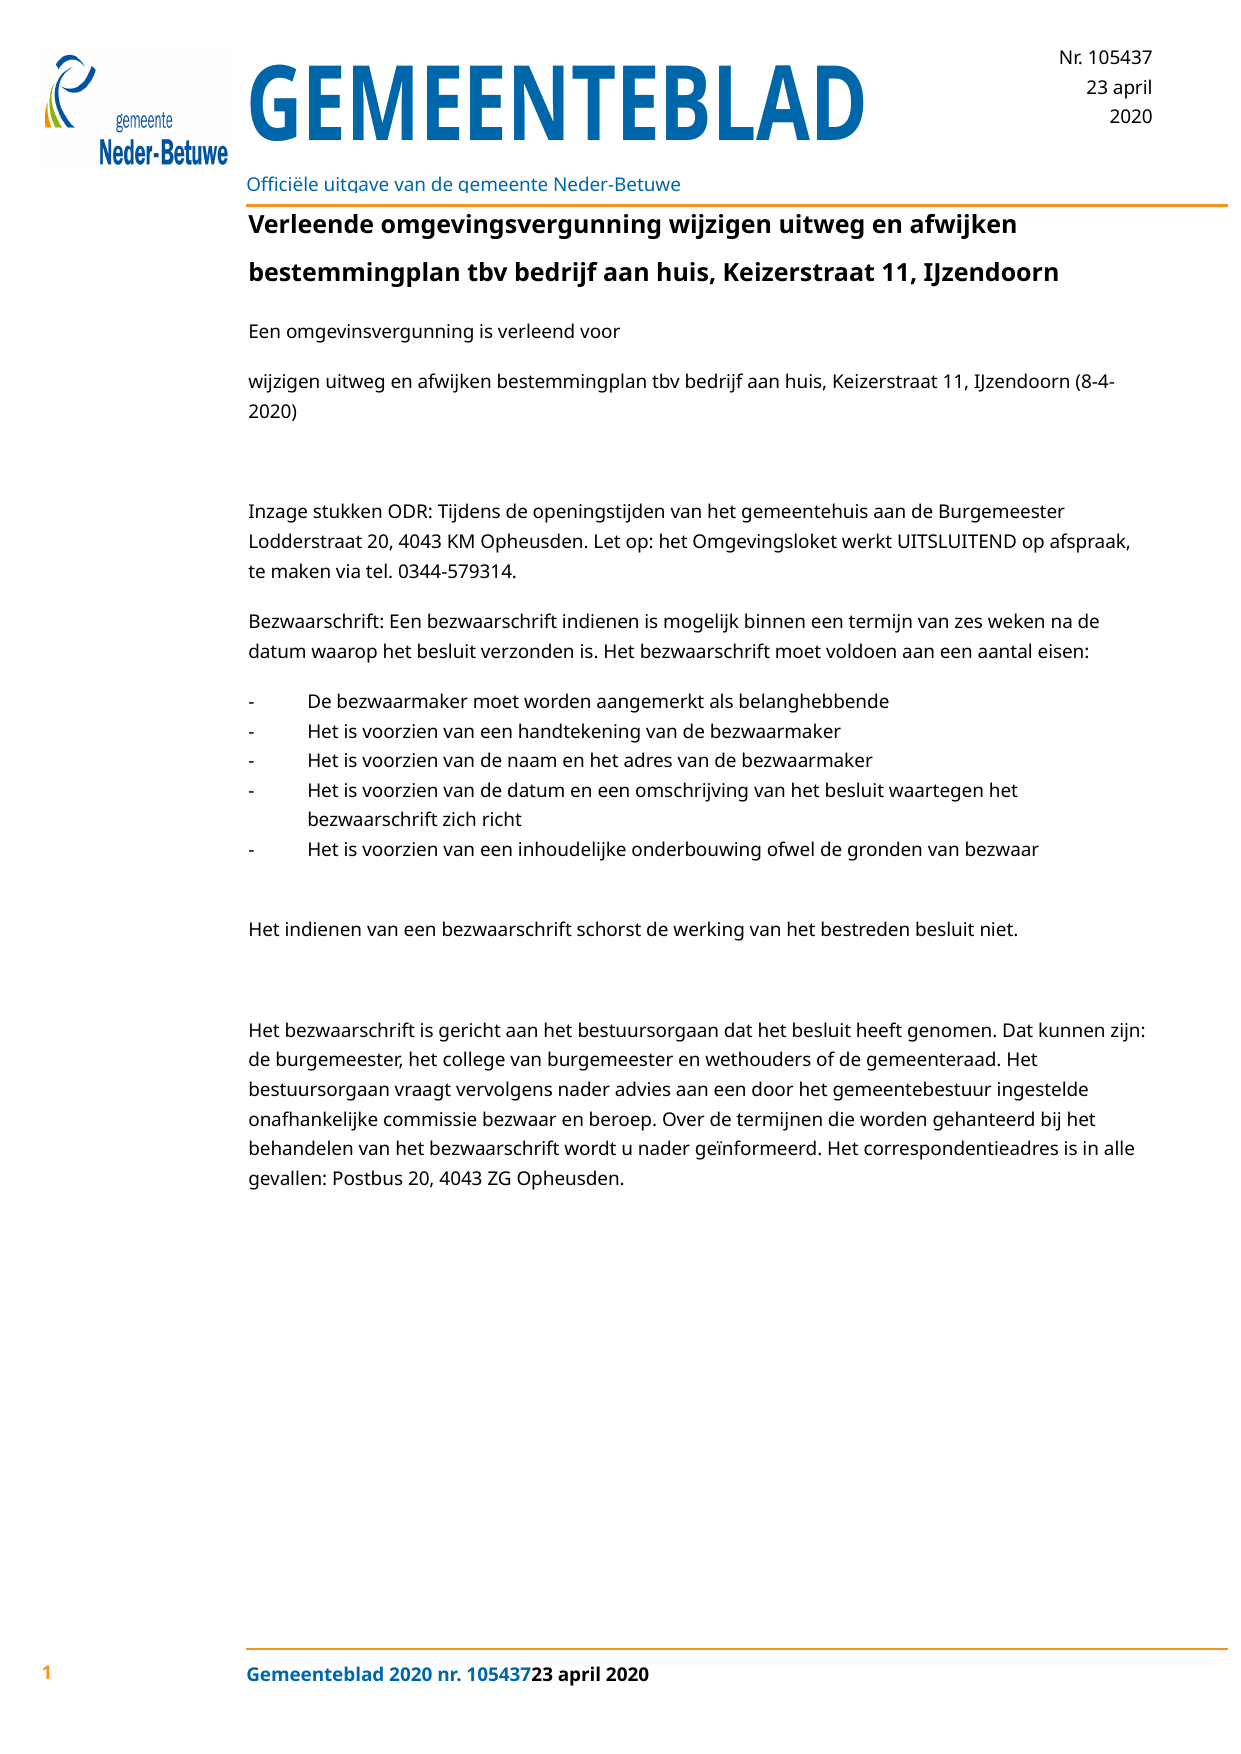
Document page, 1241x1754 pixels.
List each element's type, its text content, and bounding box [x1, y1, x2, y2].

text Een omgevinsvergunning is verleend voor [248, 318, 1152, 344]
text Verleende omgevingsvergunning wijzigen uitweg en afwijken bestemmingplan tbv bedrijf aan huis, Keizerstraat 11, IJzendoorn [248, 207, 1152, 288]
list De bezwaarmaker moet worden aangemerkt als belanghebbende [248, 688, 1152, 714]
list Het is voorzien van een handtekening van de bezwaarmaker [248, 718, 1152, 744]
text Inzage stukken ODR: Tijdens de openingstijden van het gemeentehuis aan de Burgemeester Lodderstraat 20, 4043 KM Opheusden. Let op: het Omgevingsloket werkt UITSLUITEND op afspraak, te maken via tel. 0344-579314. [248, 499, 1152, 584]
picture [41, 47, 231, 172]
list Het is voorzien van een inhoudelijke onderbouwing ofwel de gronden van bezwaar [248, 836, 1152, 862]
list Het is voorzien van de datum en een omschrijving van het besluit waartegen het bezwaarschrift zich richt [248, 777, 1152, 832]
text Het bezwaarschrift is gericht aan het bestuursorgaan dat het besluit heeft genomen. Dat kunnen zijn: de burgemeester, het college van burgemeester en wethouders of de gemeenteraad. Het bestuursorgaan vraagt vervolgens nader advies aan een door het gemeentebestuur ingestelde onafhankelijke commissie bezwaar en beroep. Over de termijnen die worden gehanteerd bij het behandelen van het bezwaarschrift wordt u nader geïnformeerd. Het correspondentieadres is in alle gevallen: Postbus 20, 4043 ZG Opheusden. [248, 1017, 1152, 1191]
text Bezwaarschrift: Een bezwaarschrift indienen is mogelijk binnen een termijn van zes weken na de datum waarop het besluit verzonden is. Het bezwaarschrift moet voldoen aan een aantal eisen: [248, 608, 1152, 664]
text Het indienen van een bezwaarschrift schorst de werking van het bestreden besluit niet. [248, 916, 1152, 942]
list Het is voorzien van de naam en het adres van de bezwaarmaker [248, 747, 1152, 773]
text wijzigen uitweg en afwijken bestemmingplan tbv bedrijf aan huis, Keizerstraat 11, IJzendoorn (8-4-2020) [248, 368, 1152, 424]
